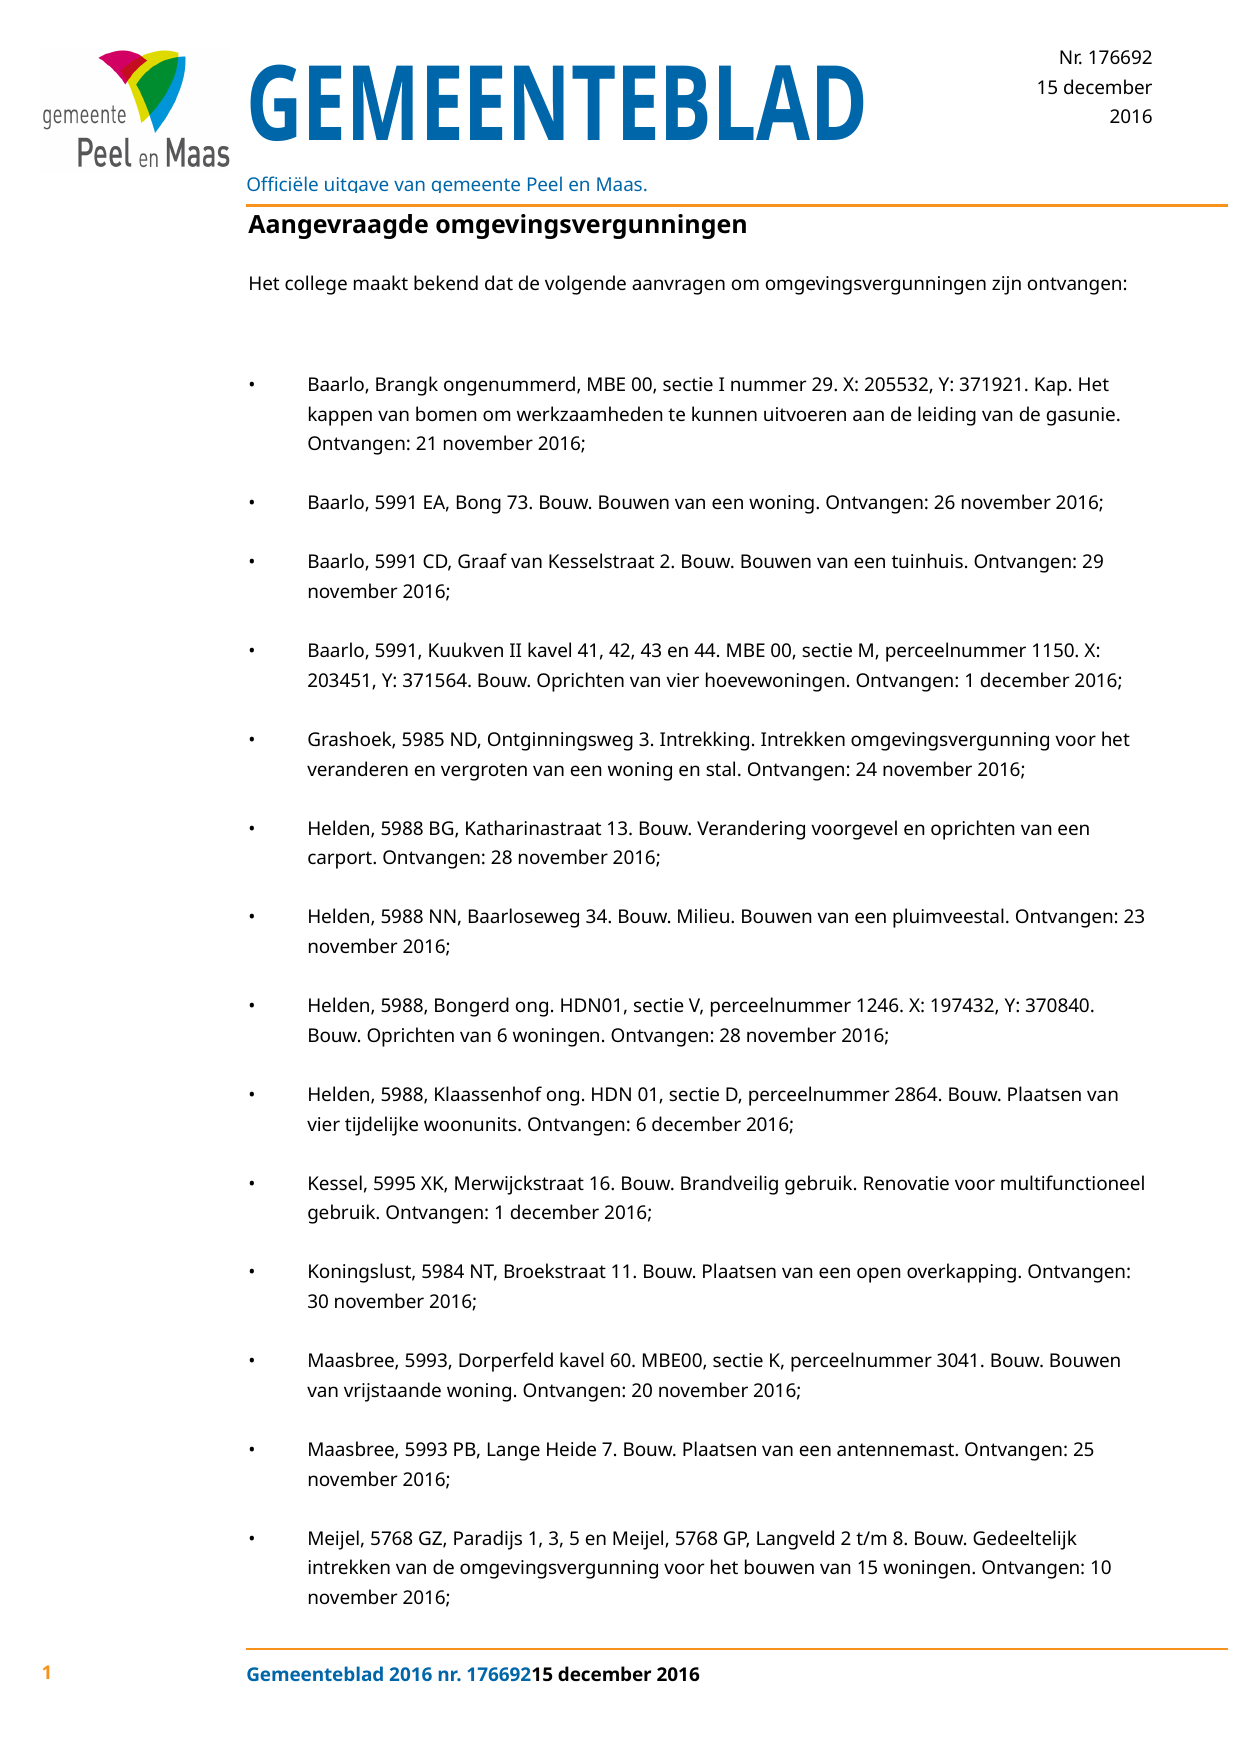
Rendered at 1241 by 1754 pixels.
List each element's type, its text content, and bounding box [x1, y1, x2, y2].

list Baarlo, 5991 EA, Bong 73. Bouw. Bouwen van een woning. Ontvangen: 26 november 2016; [248, 489, 1152, 515]
list Meijel, 5768 GZ, Paradijs 1, 3, 5 en Meijel, 5768 GP, Langveld 2 t/m 8. Bouw. Gedeeltelijk intrekken van de omgevingsvergunning voor het bouwen van 15 woningen. Ontvangen: 10 november 2016; [248, 1525, 1152, 1610]
text Aangevraagde omgevingsvergunningen [248, 207, 1152, 241]
list Helden, 5988, Bongerd ong. HDN01, sectie V, perceelnummer 1246. X: 197432, Y: 370840. Bouw. Oprichten van 6 woningen. Ontvangen: 28 november 2016; [248, 992, 1152, 1048]
list Helden, 5988, Klaassenhof ong. HDN 01, sectie D, perceelnummer 2864. Bouw. Plaatsen van vier tijdelijke woonunits. Ontvangen: 6 december 2016; [248, 1081, 1152, 1136]
picture [41, 47, 231, 172]
list Baarlo, 5991, Kuukven II kavel 41, 42, 43 en 44. MBE 00, sectie M, perceelnummer 1150. X: 203451, Y: 371564. Bouw. Oprichten van vier hoevewoningen. Ontvangen: 1 december 2016; [248, 637, 1152, 693]
list Maasbree, 5993 PB, Lange Heide 7. Bouw. Plaatsen van een antennemast. Ontvangen: 25 november 2016; [248, 1436, 1152, 1491]
list Helden, 5988 BG, Katharinastraat 13. Bouw. Verandering voorgevel en oprichten van een carport. Ontvangen: 28 november 2016; [248, 815, 1152, 870]
list Baarlo, 5991 CD, Graaf van Kesselstraat 2. Bouw. Bouwen van een tuinhuis. Ontvangen: 29 november 2016; [248, 549, 1152, 604]
list Helden, 5988 NN, Baarloseweg 34. Bouw. Milieu. Bouwen van een pluimveestal. Ontvangen: 23 november 2016; [248, 904, 1152, 959]
list Maasbree, 5993, Dorperfeld kavel 60. MBE00, sectie K, perceelnummer 3041. Bouw. Bouwen van vrijstaande woning. Ontvangen: 20 november 2016; [248, 1347, 1152, 1403]
text Het college maakt bekend dat de volgende aanvragen om omgevingsvergunningen zijn ontvangen: [248, 270, 1152, 296]
list Koningslust, 5984 NT, Broekstraat 11. Bouw. Plaatsen van een open overkapping. Ontvangen: 30 november 2016; [248, 1259, 1152, 1314]
list Kessel, 5995 XK, Merwijckstraat 16. Bouw. Brandveilig gebruik. Renovatie voor multifunctioneel gebruik. Ontvangen: 1 december 2016; [248, 1170, 1152, 1225]
list Grashoek, 5985 ND, Ontginningsweg 3. Intrekking. Intrekken omgevingsvergunning voor het veranderen en vergroten van een woning en stal. Ontvangen: 24 november 2016; [248, 726, 1152, 781]
list Baarlo, Brangk ongenummerd, MBE 00, sectie I nummer 29. X: 205532, Y: 371921. Kap. Het kappen van bomen om werkzaamheden te kunnen uitvoeren aan de leiding van de gasunie. Ontvangen: 21 november 2016; [248, 371, 1152, 456]
